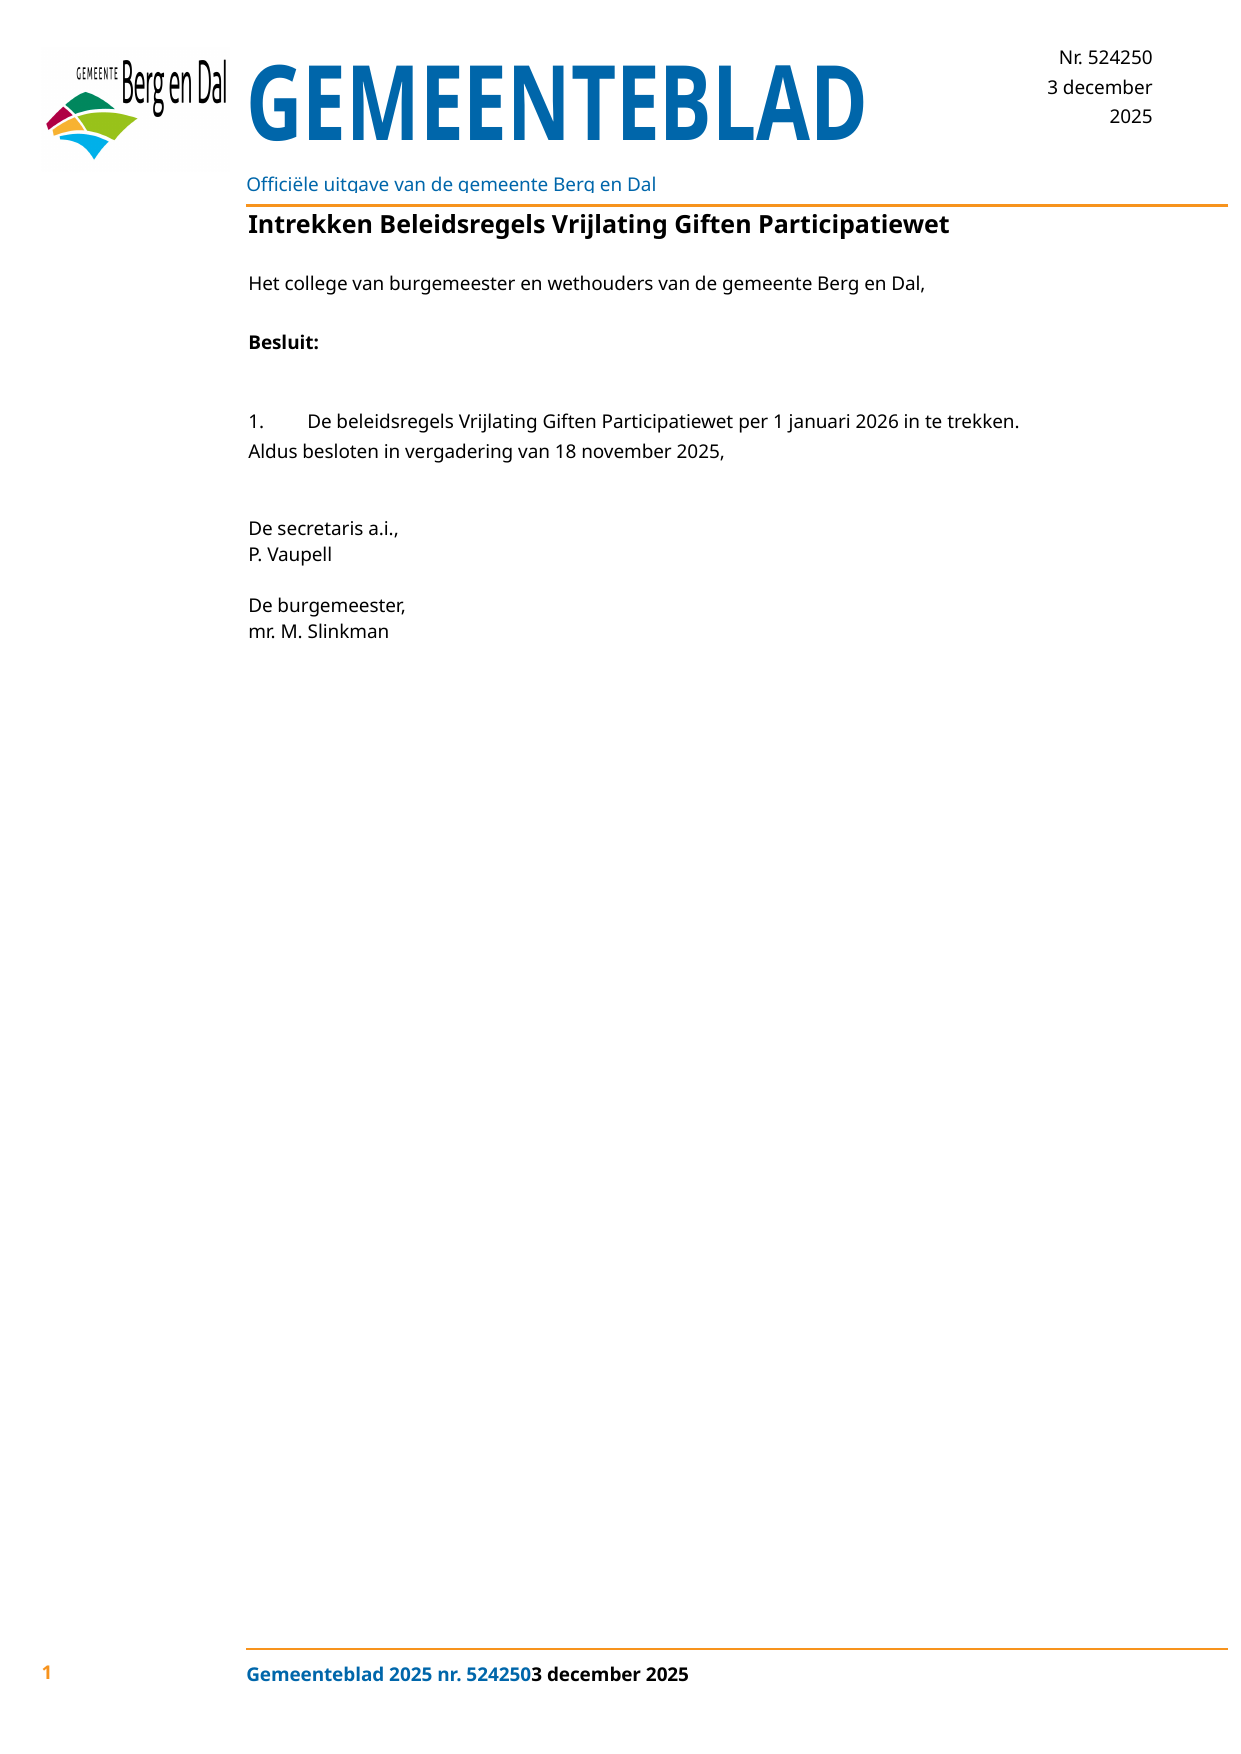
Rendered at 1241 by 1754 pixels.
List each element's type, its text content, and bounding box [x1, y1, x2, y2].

text De burgemeester, [248, 592, 1152, 618]
text Aldus besloten in vergadering van 18 november 2025, [248, 438, 1152, 464]
text Het college van burgemeester en wethouders van de gemeente Berg en Dal, [248, 270, 1152, 296]
list De beleidsregels Vrijlating Giften Participatiewet per 1 januari 2026 in te trekken. [248, 408, 1152, 434]
text mr. M. Slinkman [248, 618, 1152, 644]
picture [41, 47, 231, 172]
text P. Vaupell [248, 541, 1152, 567]
text Besluit: [248, 329, 1152, 355]
text De secretaris a.i., [248, 515, 1152, 541]
text Intrekken Beleidsregels Vrijlating Giften Participatiewet [248, 207, 1152, 241]
